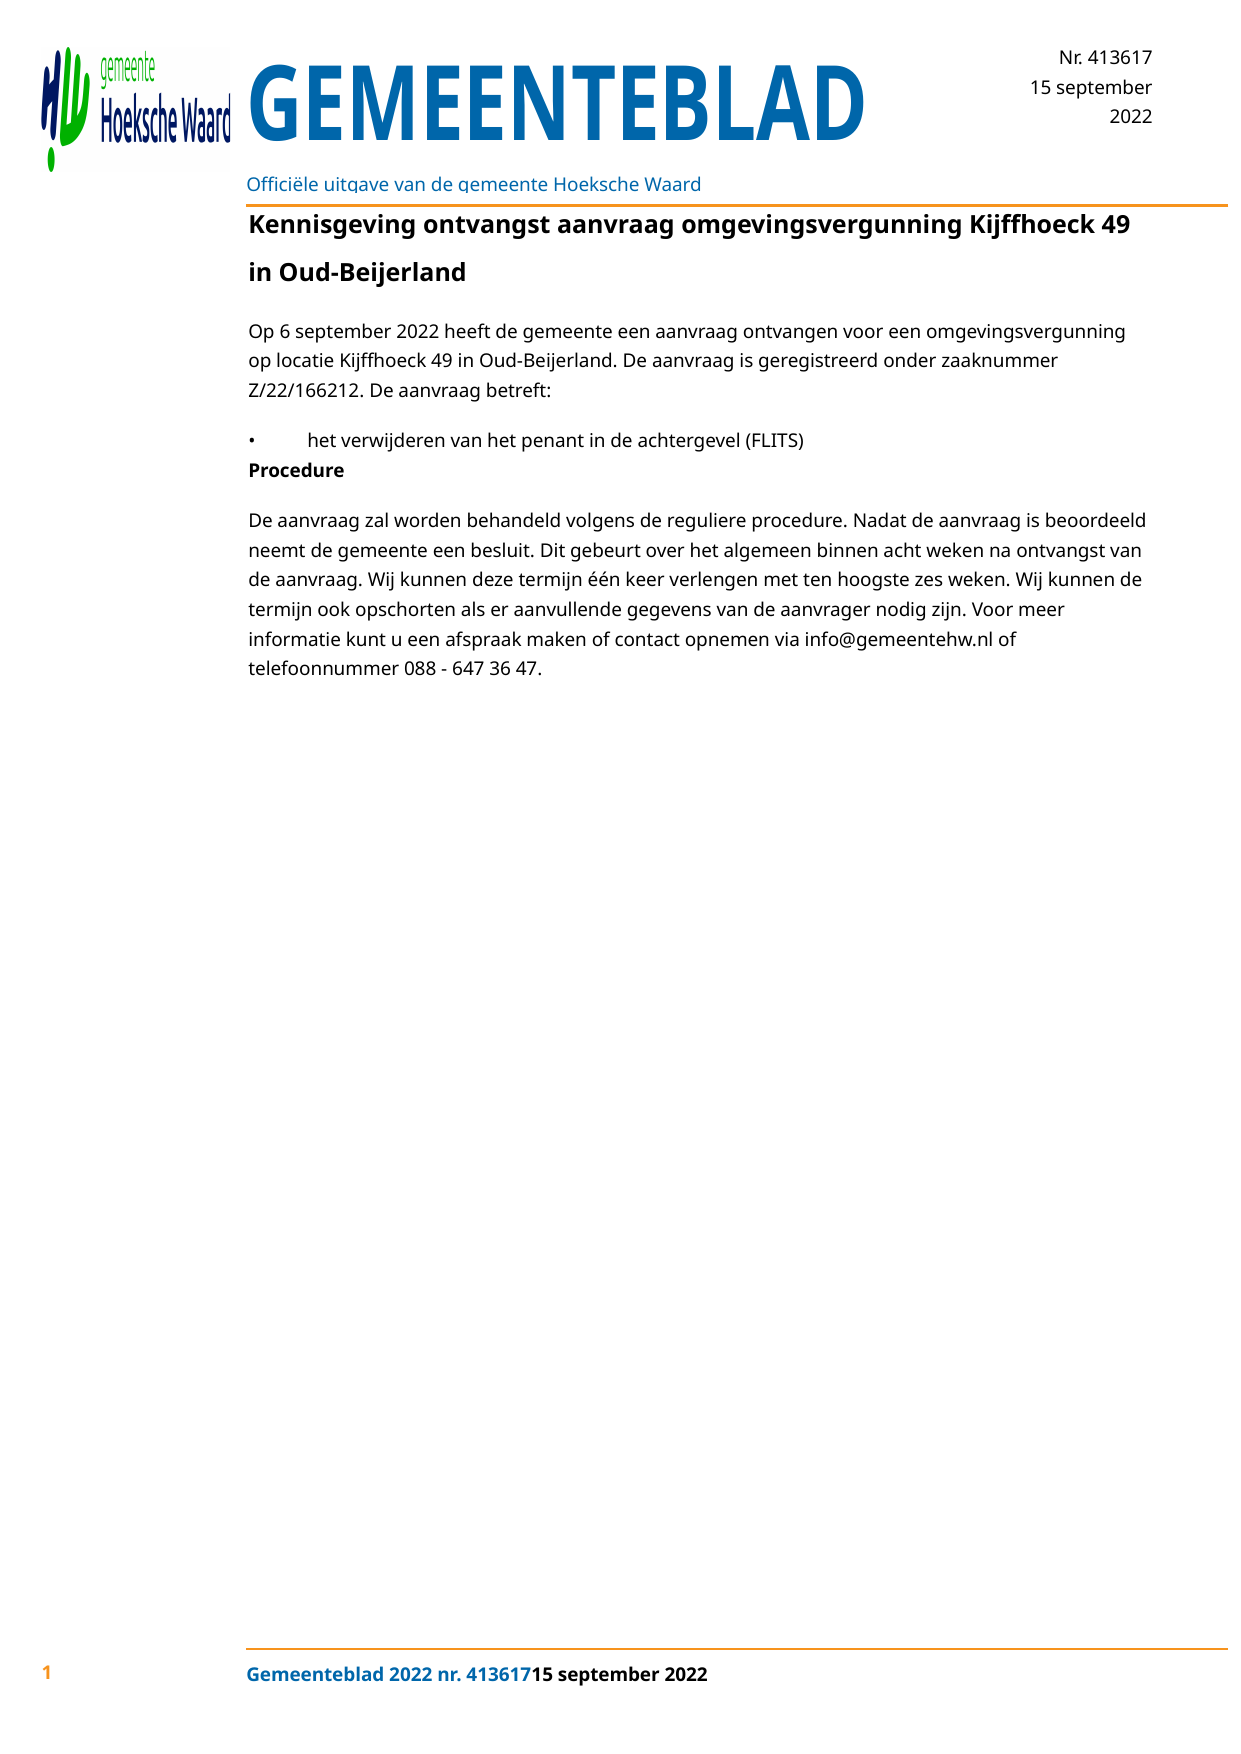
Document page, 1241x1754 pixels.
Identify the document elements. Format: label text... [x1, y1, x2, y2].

picture [41, 47, 231, 172]
text Op 6 september 2022 heeft de gemeente een aanvraag ontvangen voor een omgevingsvergunning op locatie Kijffhoeck 49 in Oud-Beijerland. De aanvraag is geregistreerd onder zaaknummer Z/22/166212. De aanvraag betreft: [248, 318, 1152, 403]
list het verwijderen van het penant in de achtergevel (FLITS) [248, 427, 1152, 453]
text Procedure [248, 457, 1152, 483]
text Kennisgeving ontvangst aanvraag omgevingsvergunning Kijffhoeck 49 in Oud-Beijerland [248, 207, 1152, 288]
text De aanvraag zal worden behandeld volgens de reguliere procedure. Nadat de aanvraag is beoordeeld neemt de gemeente een besluit. Dit gebeurt over het algemeen binnen acht weken na ontvangst van de aanvraag. Wij kunnen deze termijn één keer verlengen met ten hoogste zes weken. Wij kunnen de termijn ook opschorten als er aanvullende gegevens van de aanvrager nodig zijn. Voor meer informatie kunt u een afspraak maken of contact opnemen via info@gemeentehw.nl of telefoonnummer 088 - 647 36 47. [248, 507, 1152, 681]
